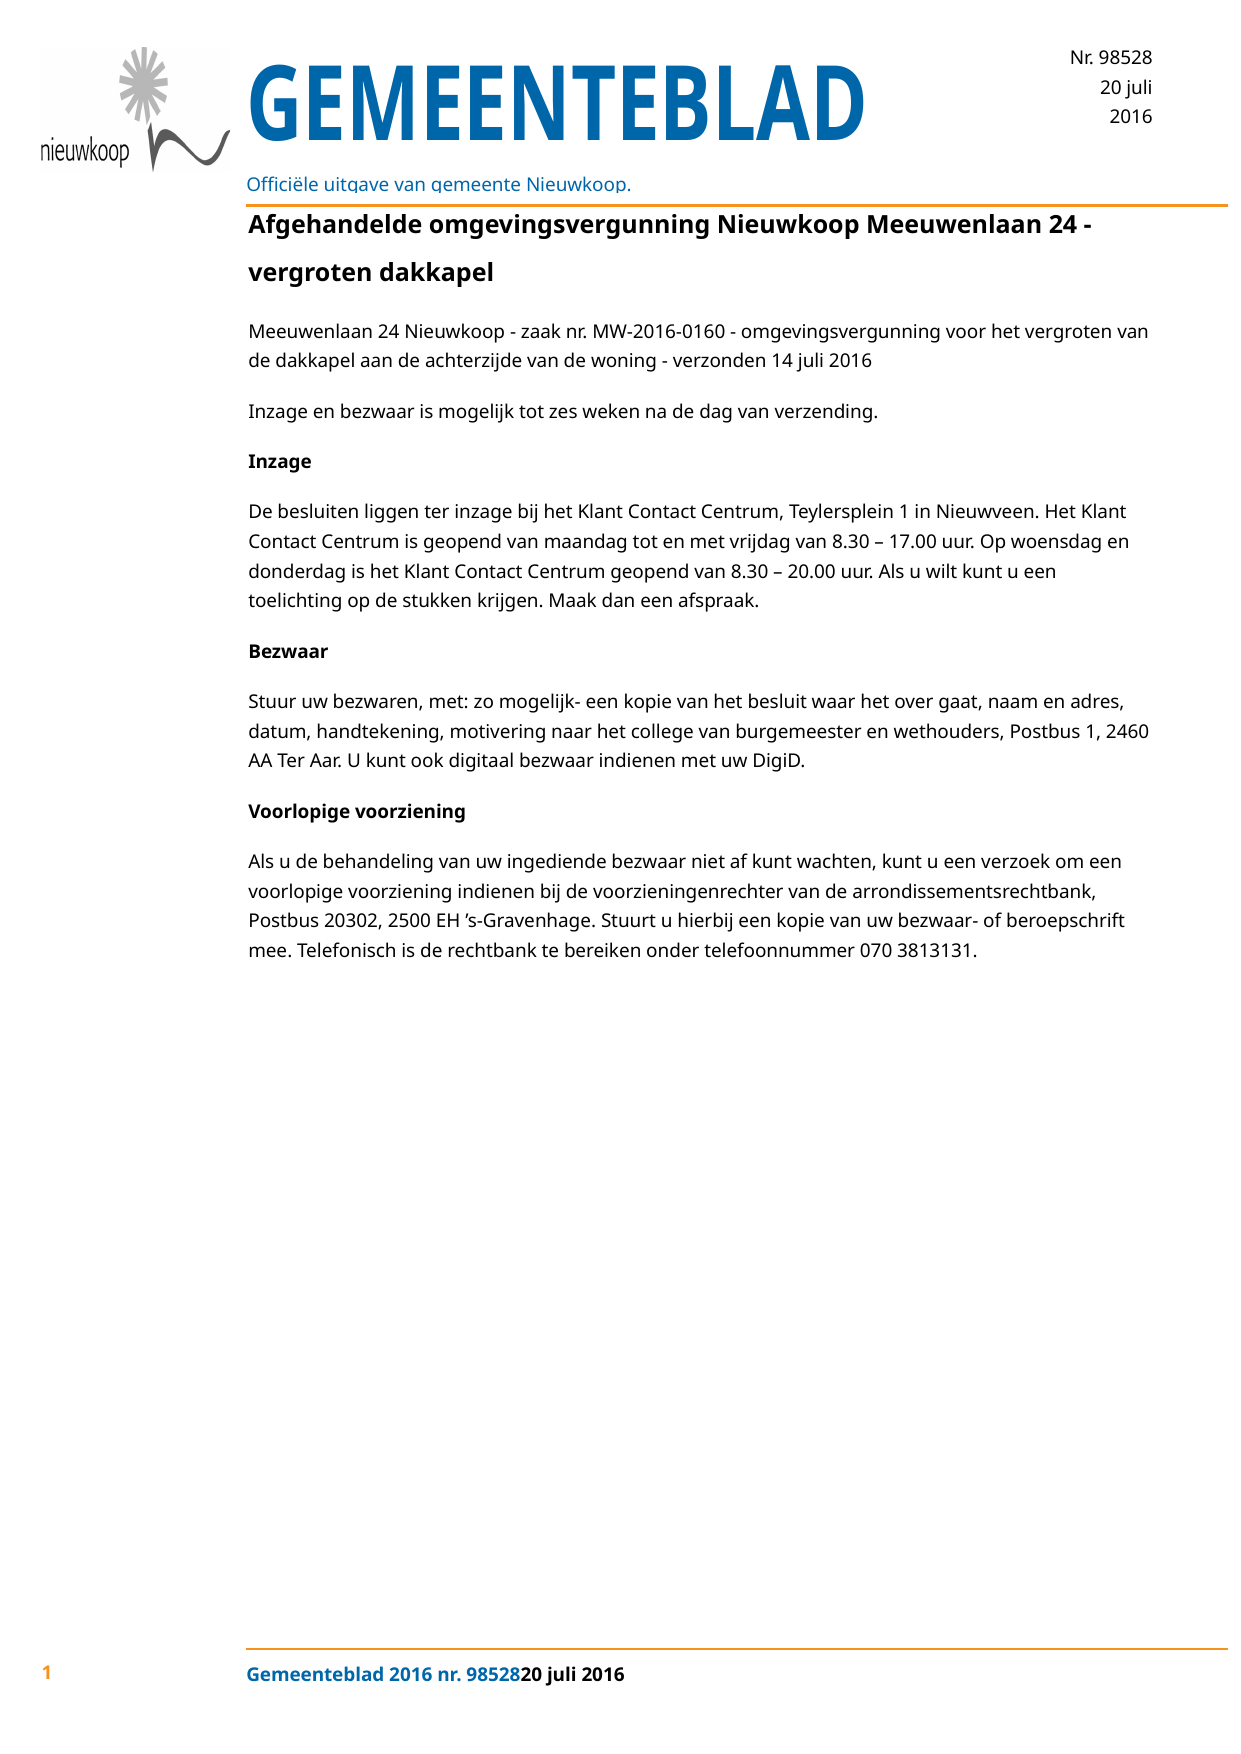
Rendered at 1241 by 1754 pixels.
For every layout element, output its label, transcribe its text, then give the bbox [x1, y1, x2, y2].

text Inzage [248, 448, 1152, 474]
text Bezwaar [248, 638, 1152, 664]
text Stuur uw bezwaren, met: zo mogelijk- een kopie van het besluit waar het over gaat, naam en adres, datum, handtekening, motivering naar het college van burgemeester en wethouders, Postbus 1, 2460 AA Ter Aar. U kunt ook digitaal bezwaar indienen met uw DigiD. [248, 688, 1152, 773]
text Als u de behandeling van uw ingediende bezwaar niet af kunt wachten, kunt u een verzoek om een voorlopige voorziening indienen bij de voorzieningenrechter van de arrondissementsrechtbank, Postbus 20302, 2500 EH ’s-Gravenhage. Stuurt u hierbij een kopie van uw bezwaar- of beroepschrift mee. Telefonisch is de rechtbank te bereiken onder telefoonnummer 070 3813131. [248, 848, 1152, 963]
text Meeuwenlaan 24 Nieuwkoop - zaak nr. MW-2016-0160 - omgevingsvergunning voor het vergroten van de dakkapel aan de achterzijde van de woning - verzonden 14 juli 2016 [248, 318, 1152, 373]
picture [41, 47, 231, 172]
text Voorlopige voorziening [248, 798, 1152, 824]
text Afgehandelde omgevingsvergunning Nieuwkoop Meeuwenlaan 24 - vergroten dakkapel [248, 207, 1152, 288]
text De besluiten liggen ter inzage bij het Klant Contact Centrum, Teylersplein 1 in Nieuwveen. Het Klant Contact Centrum is geopend van maandag tot en met vrijdag van 8.30 – 17.00 uur. Op woensdag en donderdag is het Klant Contact Centrum geopend van 8.30 – 20.00 uur. Als u wilt kunt u een toelichting op de stukken krijgen. Maak dan een afspraak. [248, 499, 1152, 613]
text Inzage en bezwaar is mogelijk tot zes weken na de dag van verzending. [248, 398, 1152, 424]
